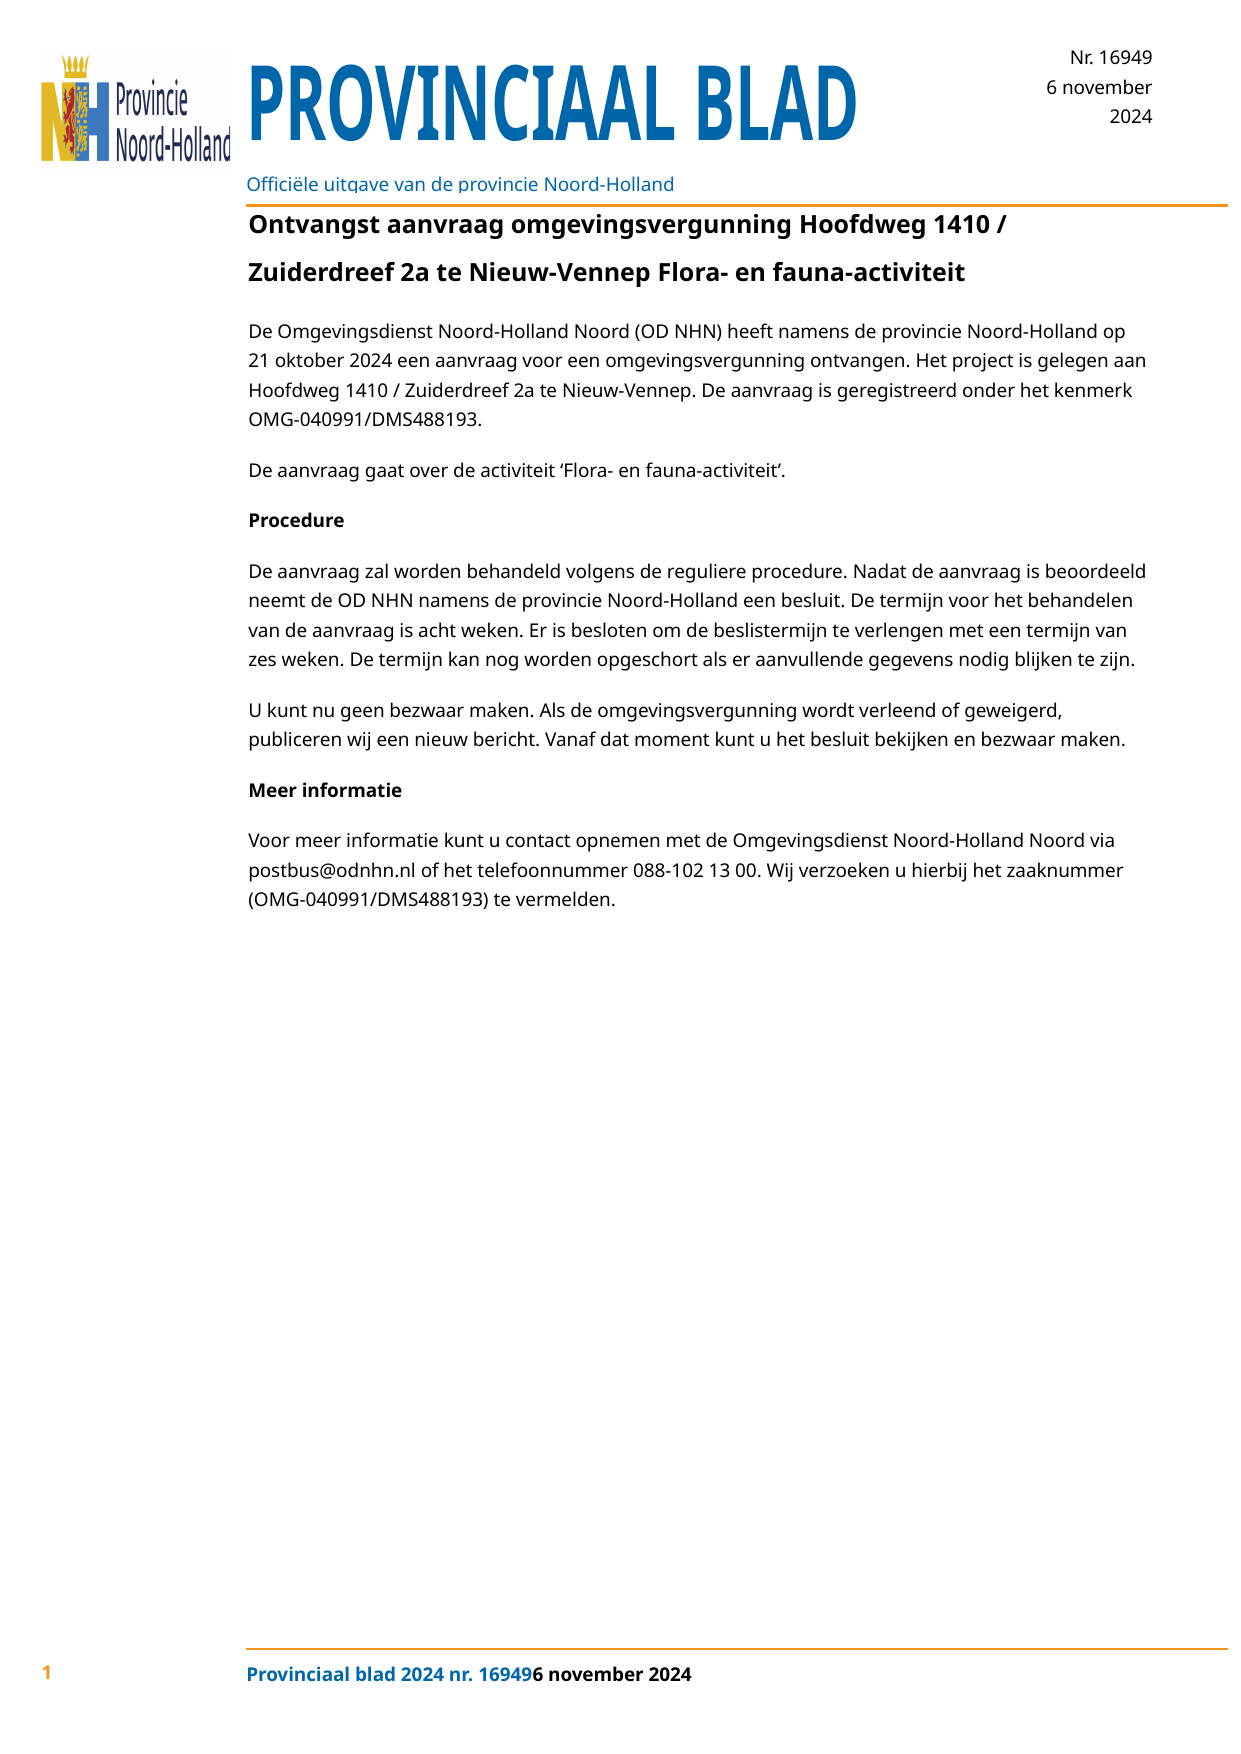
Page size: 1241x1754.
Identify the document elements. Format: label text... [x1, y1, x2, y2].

text De aanvraag gaat over de activiteit ‘Flora- en fauna-activiteit’. [248, 457, 1152, 483]
text U kunt nu geen bezwaar maken. Als de omgevingsvergunning wordt verleend of geweigerd, publiceren wij een nieuw bericht. Vanaf dat moment kunt u het besluit bekijken en bezwaar maken. [248, 697, 1152, 752]
text Procedure [248, 507, 1152, 533]
text De aanvraag zal worden behandeld volgens de reguliere procedure. Nadat de aanvraag is beoordeeld neemt de OD NHN namens de provincie Noord-Holland een besluit. De termijn voor het behandelen van de aanvraag is acht weken. Er is besloten om de beslistermijn te verlengen met een termijn van zes weken. De termijn kan nog worden opgeschort als er aanvullende gegevens nodig blijken te zijn. [248, 558, 1152, 672]
text Ontvangst aanvraag omgevingsvergunning Hoofdweg 1410 / Zuiderdreef 2a te Nieuw-Vennep Flora- en fauna-activiteit [248, 207, 1152, 288]
picture [41, 47, 231, 172]
text Meer informatie [248, 777, 1152, 803]
text De Omgevingsdienst Noord-Holland Noord (OD NHN) heeft namens de provincie Noord-Holland op 21 oktober 2024 een aanvraag voor een omgevingsvergunning ontvangen. Het project is gelegen aan Hoofdweg 1410 / Zuiderdreef 2a te Nieuw-Vennep. De aanvraag is geregistreerd onder het kenmerk OMG-040991/DMS488193. [248, 318, 1152, 432]
text Voor meer informatie kunt u contact opnemen met de Omgevingsdienst Noord-Holland Noord via postbus@odnhn.nl of het telefoonnummer 088-102 13 00. Wij verzoeken u hierbij het zaaknummer (OMG-040991/DMS488193) te vermelden. [248, 827, 1152, 912]
